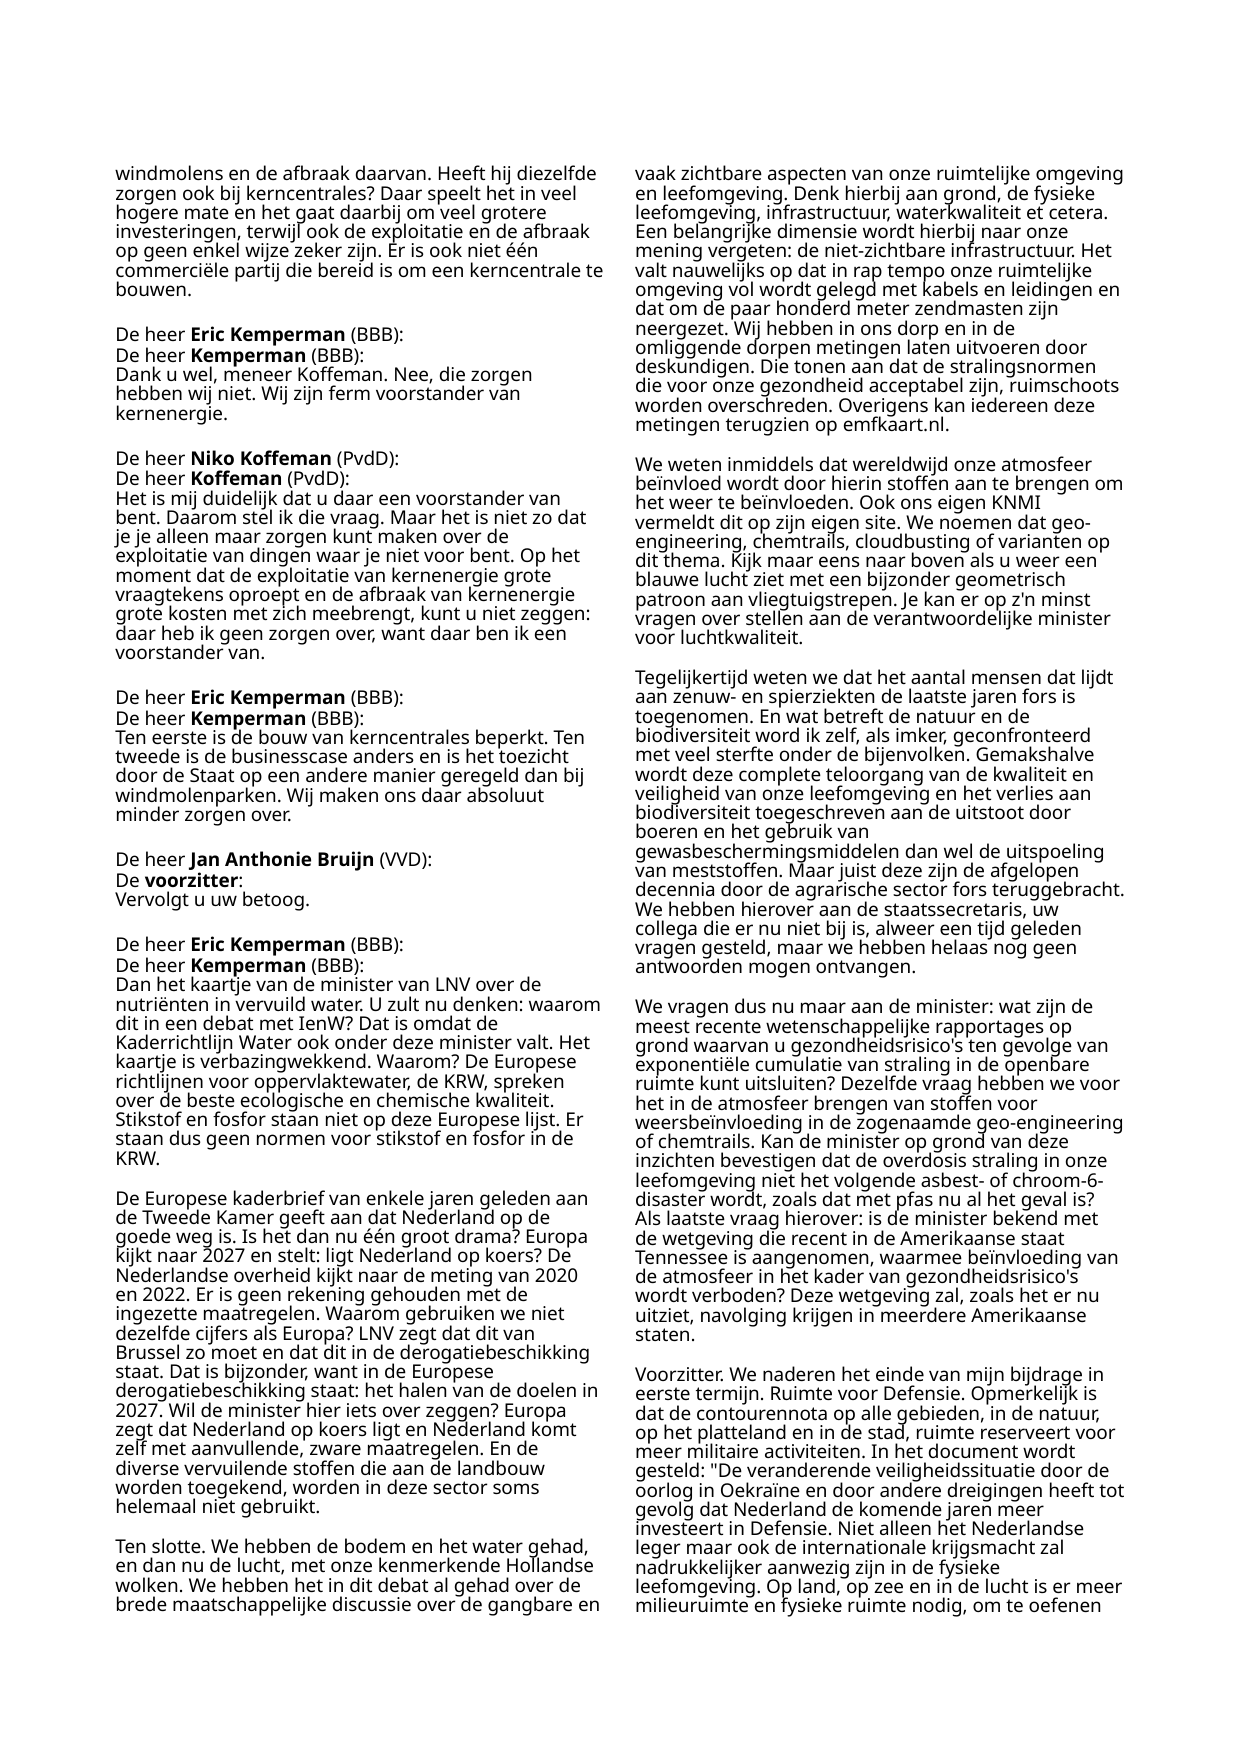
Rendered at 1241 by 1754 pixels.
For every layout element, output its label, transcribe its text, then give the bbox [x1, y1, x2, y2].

text De heer Eric Kemperman (BBB): [115, 931, 605, 957]
text De heer Jan Anthonie Bruijn (VVD): [115, 846, 605, 872]
text Voorzitter. We naderen het einde van mijn bijdrage in eerste termijn. Ruimte voor Defensie. Opmerkelijk is dat de contourennota op alle gebieden, in de natuur, op het platteland en in de stad, ruimte reserveert voor meer militaire activiteiten. In het document wordt gesteld: "De veranderende veiligheidssituatie door de oorlog in Oekraïne en door andere dreigingen heeft tot gevolg dat Nederland de komende jaren meer investeert in Defensie. Niet alleen het Nederlandse leger maar ook de internationale krijgsmacht zal nadrukkelijker aanwezig zijn in de fysieke leefomgeving. Op land, op zee en in de lucht is er meer milieuruimte en fysieke ruimte nodig, om te oefenen [635, 1366, 1125, 1616]
text Het is mij duidelijk dat u daar een voorstander van bent. Daarom stel ik die vraag. Maar het is niet zo dat je je alleen maar zorgen kunt maken over de exploitatie van dingen waar je niet voor bent. Op het moment dat de exploitatie van kernenergie grote vraagtekens oproept en de afbraak van kernenergie grote kosten met zich meebrengt, kunt u niet zeggen: daar heb ik geen zorgen over, want daar ben ik een voorstander van. [115, 490, 605, 663]
text Ten slotte. We hebben de bodem en het water gehad, en dan nu de lucht, met onze kenmerkende Hollandse wolken. We hebben het in dit debat al gehad over de brede maatschappelijke discussie over de gangbare en [115, 1538, 605, 1615]
text Dank u wel, meneer Koffeman. Nee, die zorgen hebben wij niet. Wij zijn ferm voorstander van kernenergie. [115, 366, 605, 424]
text We weten inmiddels dat wereldwijd onze atmosfeer beïnvloed wordt door hierin stoffen aan te brengen om het weer te beïnvloeden. Ook ons eigen KNMI vermeldt dit op zijn eigen site. We noemen dat geo-engineering, chemtrails, cloudbusting of varianten op dit thema. Kijk maar eens naar boven als u weer een blauwe lucht ziet met een bijzonder geometrisch patroon aan vliegtuigstrepen. Je kan er op z'n minst vragen over stellen aan de verantwoordelijke minister voor luchtkwaliteit. [635, 456, 1125, 648]
text De heer Kemperman (BBB): [115, 347, 605, 366]
text vaak zichtbare aspecten van onze ruimtelijke omgeving en leefomgeving. Denk hierbij aan grond, de fysieke leefomgeving, infrastructuur, waterkwaliteit et cetera. Een belangrijke dimensie wordt hierbij naar onze mening vergeten: de niet-zichtbare infrastructuur. Het valt nauwelijks op dat in rap tempo onze ruimtelijke omgeving vol wordt gelegd met kabels en leidingen en dat om de paar honderd meter zendmasten zijn neergezet. Wij hebben in ons dorp en in de omliggende dorpen metingen laten uitvoeren door deskundigen. Die tonen aan dat de stralingsnormen die voor onze gezondheid acceptabel zijn, ruimschoots worden overschreden. Overigens kan iedereen deze metingen terugzien op emfkaart.nl. [635, 165, 1125, 435]
text De heer Koffeman (PvdD): [115, 470, 605, 490]
text Dan het kaartje van de minister van LNV over de nutriënten in vervuild water. U zult nu denken: waarom dit in een debat met IenW? Dat is omdat de Kaderrichtlijn Water ook onder deze minister valt. Het kaartje is verbazingwekkend. Waarom? De Europese richtlijnen voor oppervlaktewater, de KRW, spreken over de beste ecologische en chemische kwaliteit. Stikstof en fosfor staan niet op deze Europese lijst. Er staan dus geen normen voor stikstof en fosfor in de KRW. [115, 976, 605, 1169]
text We vragen dus nu maar aan de minister: wat zijn de meest recente wetenschappelijke rapportages op grond waarvan u gezondheidsrisico's ten gevolge van exponentiële cumulatie van straling in de openbare ruimte kunt uitsluiten? Dezelfde vraag hebben we voor het in de atmosfeer brengen van stoffen voor weersbeïnvloeding in de zogenaamde geo-engineering of chemtrails. Kan de minister op grond van deze inzichten bevestigen dat de overdosis straling in onze leefomgeving niet het volgende asbest- of chroom-6-disaster wordt, zoals dat met pfas nu al het geval is? Als laatste vraag hierover: is de minister bekend met de wetgeving die recent in de Amerikaanse staat Tennessee is aangenomen, waarmee beïnvloeding van de atmosfeer in het kader van gezondheidsrisico's wordt verboden? Deze wetgeving zal, zoals het er nu uitziet, navolging krijgen in meerdere Amerikaanse staten. [635, 998, 1125, 1345]
text De voorzitter: [115, 872, 605, 891]
text windmolens en de afbraak daarvan. Heeft hij diezelfde zorgen ook bij kerncentrales? Daar speelt het in veel hogere mate en het gaat daarbij om veel grotere investeringen, terwijl ook de exploitatie en de afbraak op geen enkel wijze zeker zijn. Er is ook niet één commerciële partij die bereid is om een kerncentrale te bouwen. [115, 165, 605, 300]
text De heer Kemperman (BBB): [115, 710, 605, 729]
text De Europese kaderbrief van enkele jaren geleden aan de Tweede Kamer geeft aan dat Nederland op de goede weg is. Is het dan nu één groot drama? Europa kijkt naar 2027 en stelt: ligt Nederland op koers? De Nederlandse overheid kijkt naar de meting van 2020 en 2022. Er is geen rekening gehouden met de ingezette maatregelen. Waarom gebruiken we niet dezelfde cijfers als Europa? LNV zegt dat dit van Brussel zo moet en dat dit in de derogatiebeschikking staat. Dat is bijzonder, want in de Europese derogatiebeschikking staat: het halen van de doelen in 2027. Wil de minister hier iets over zeggen? Europa zegt dat Nederland op koers ligt en Nederland komt zelf met aanvullende, zware maatregelen. En de diverse vervuilende stoffen die aan de landbouw worden toegekend, worden in deze sector soms helemaal niet gebruikt. [115, 1190, 605, 1517]
text De heer Kemperman (BBB): [115, 957, 605, 976]
text Vervolgt u uw betoog. [115, 891, 605, 910]
text Tegelijkertijd weten we dat het aantal mensen dat lijdt aan zenuw- en spierziekten de laatste jaren fors is toegenomen. En wat betreft de natuur en de biodiversiteit word ik zelf, als imker, geconfronteerd met veel sterfte onder de bijenvolken. Gemakshalve wordt deze complete teloorgang van de kwaliteit en veiligheid van onze leefomgeving en het verlies aan biodiversiteit toegeschreven aan de uitstoot door boeren en het gebruik van gewasbeschermingsmiddelen dan wel de uitspoeling van meststoffen. Maar juist deze zijn de afgelopen decennia door de agrarische sector fors teruggebracht. We hebben hierover aan de staatssecretaris, uw collega die er nu niet bij is, alweer een tijd geleden vragen gesteld, maar we hebben helaas nog geen antwoorden mogen ontvangen. [635, 669, 1125, 978]
text Ten eerste is de bouw van kerncentrales beperkt. Ten tweede is de businesscase anders en is het toezicht door de Staat op een andere manier geregeld dan bij windmolenparken. Wij maken ons daar absoluut minder zorgen over. [115, 729, 605, 825]
text De heer Niko Koffeman (PvdD): [115, 445, 605, 470]
text De heer Eric Kemperman (BBB): [115, 321, 605, 347]
text De heer Eric Kemperman (BBB): [115, 684, 605, 710]
